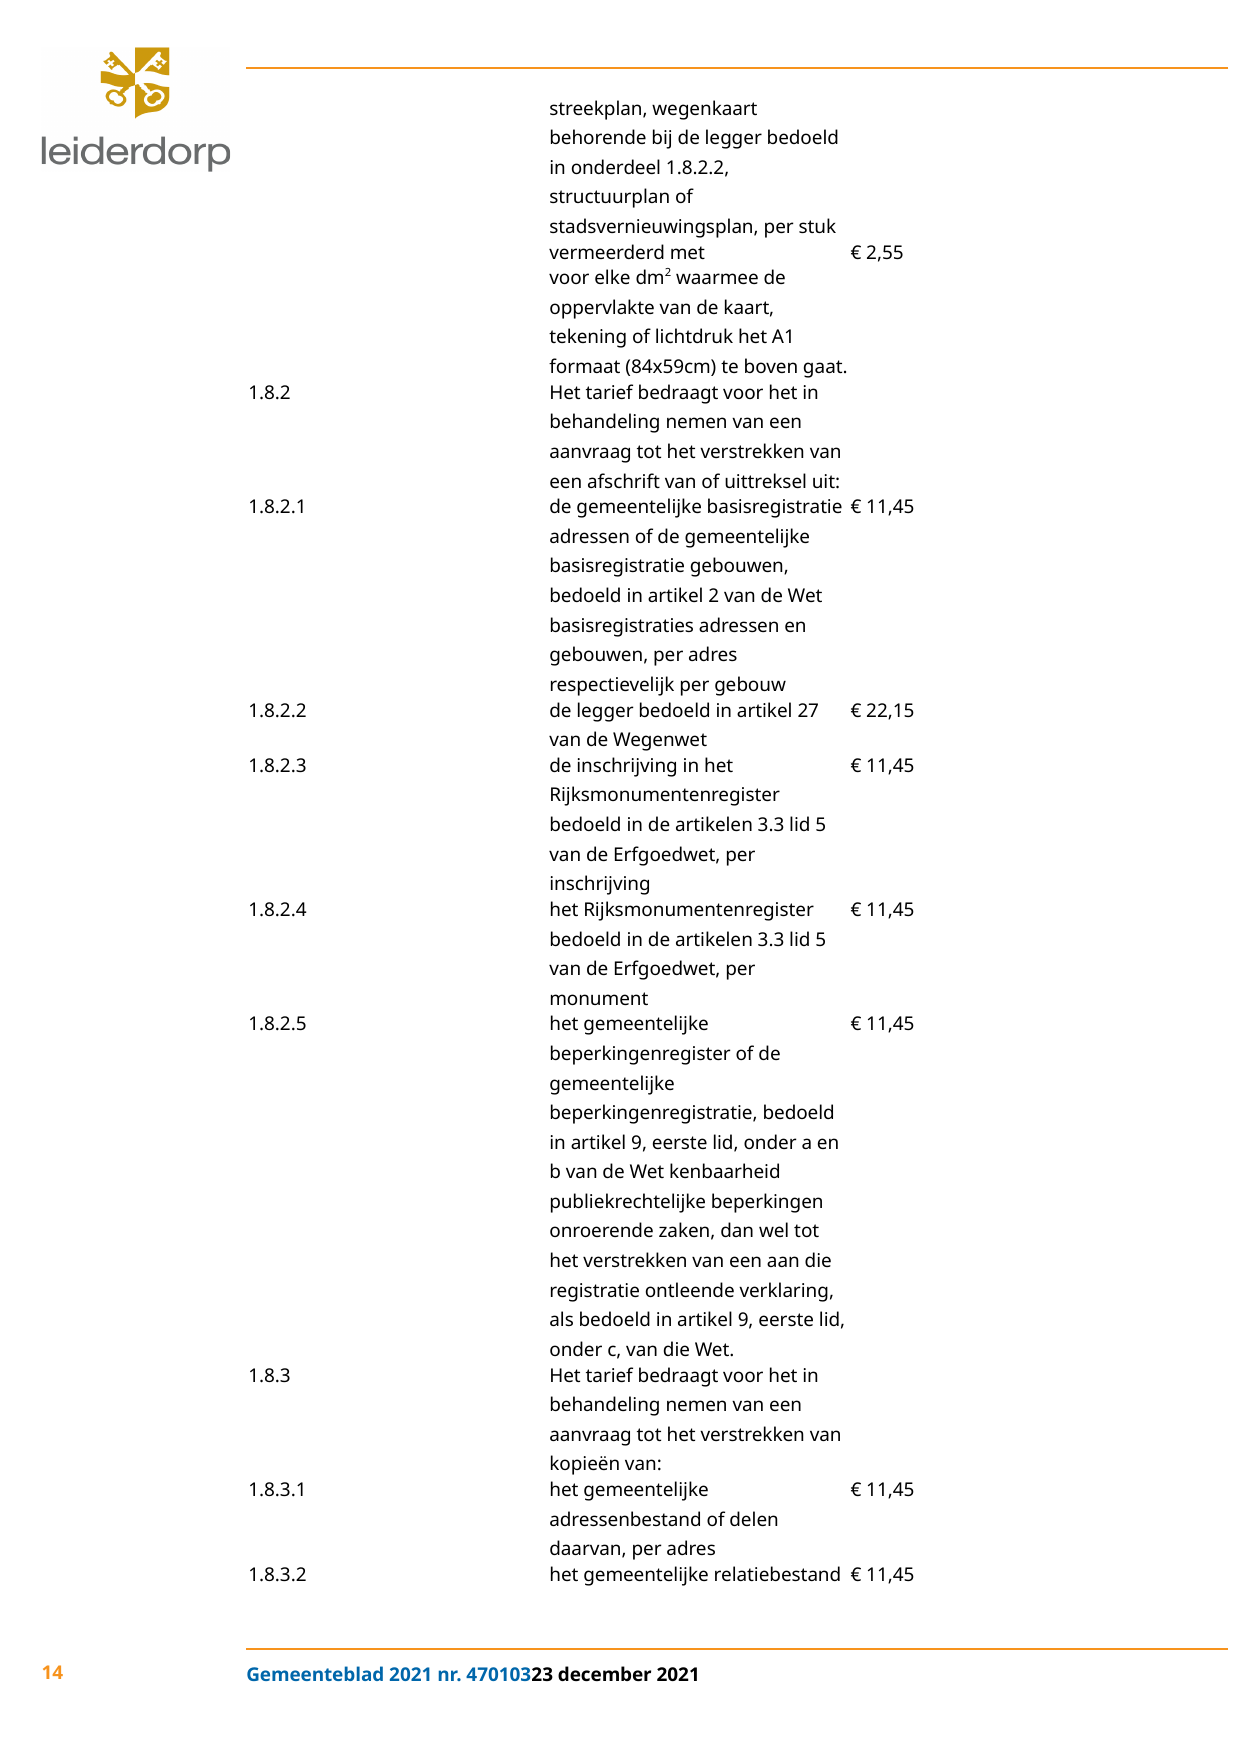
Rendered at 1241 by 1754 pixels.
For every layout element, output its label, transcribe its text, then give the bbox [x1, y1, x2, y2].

table_cell [850, 265, 1152, 379]
table_cell € 11,45 [850, 1561, 1152, 1587]
table_cell het gemeentelijke adressenbestand of delen daarvan, per adres [549, 1476, 850, 1561]
table_cell € 2,55 [850, 239, 1152, 264]
table_cell [248, 239, 549, 264]
table_cell 1.8.3.2 [248, 1561, 549, 1587]
table_cell het gemeentelijke relatiebestand [549, 1561, 850, 1587]
table_cell [248, 265, 549, 379]
table_cell € 22,15 [850, 697, 1152, 752]
table_cell [850, 95, 1152, 239]
table_cell [248, 95, 549, 239]
table_cell Het tarief bedraagt voor het in behandeling nemen van een aanvraag tot het verstrekken van kopieën van: [549, 1362, 850, 1476]
table_cell 1.8.2.1 [248, 494, 549, 697]
table_cell 1.8.2.2 [248, 697, 549, 752]
table_cell 1.8.2.5 [248, 1011, 549, 1362]
table_cell € 11,45 [850, 1011, 1152, 1362]
table_cell € 11,45 [850, 752, 1152, 896]
table_cell voor elke dm2 waarmee de oppervlakte van de kaart, tekening of lichtdruk het A1 formaat (84x59cm) te boven gaat. [549, 265, 850, 379]
table_cell 1.8.2 [248, 379, 549, 493]
table_cell € 11,45 [850, 896, 1152, 1011]
table_cell 1.8.3 [248, 1362, 549, 1476]
table_cell Het tarief bedraagt voor het in behandeling nemen van een aanvraag tot het verstrekken van een afschrift van of uittreksel uit: [549, 379, 850, 493]
table_cell 1.8.3.1 [248, 1476, 549, 1561]
table_cell het Rijksmonumentenregister bedoeld in de artikelen 3.3 lid 5 van de Erfgoedwet, per monument [549, 896, 850, 1011]
table_cell vermeerderd met [549, 239, 850, 264]
table_cell streekplan, wegenkaart behorende bij de legger bedoeld in onderdeel 1.8.2.2, structuurplan of stadsvernieuwingsplan, per stuk [549, 95, 850, 239]
table_cell 1.8.2.4 [248, 896, 549, 1011]
table_cell het gemeentelijke beperkingenregister of de gemeentelijke beperkingenregistratie, bedoeld in artikel 9, eerste lid, onder a en b van de Wet kenbaarheid publiekrechtelijke beperkingen onroerende zaken, dan wel tot het verstrekken van een aan die registratie ontleende verklaring, als bedoeld in artikel 9, eerste lid, onder c, van die Wet. [549, 1011, 850, 1362]
table_cell € 11,45 [850, 1476, 1152, 1561]
table_cell [850, 1362, 1152, 1476]
table_cell de legger bedoeld in artikel 27 van de Wegenwet [549, 697, 850, 752]
table_cell [850, 379, 1152, 493]
table_cell de gemeentelijke basisregistratie adressen of de gemeentelijke basisregistratie gebouwen, bedoeld in artikel 2 van de Wet basisregistraties adressen en gebouwen, per adres respectievelijk per gebouw [549, 494, 850, 697]
table_cell 1.8.2.3 [248, 752, 549, 896]
picture [41, 47, 231, 172]
table_cell € 11,45 [850, 494, 1152, 697]
table_cell de inschrijving in het Rijksmonumentenregister bedoeld in de artikelen 3.3 lid 5 van de Erfgoedwet, per inschrijving [549, 752, 850, 896]
